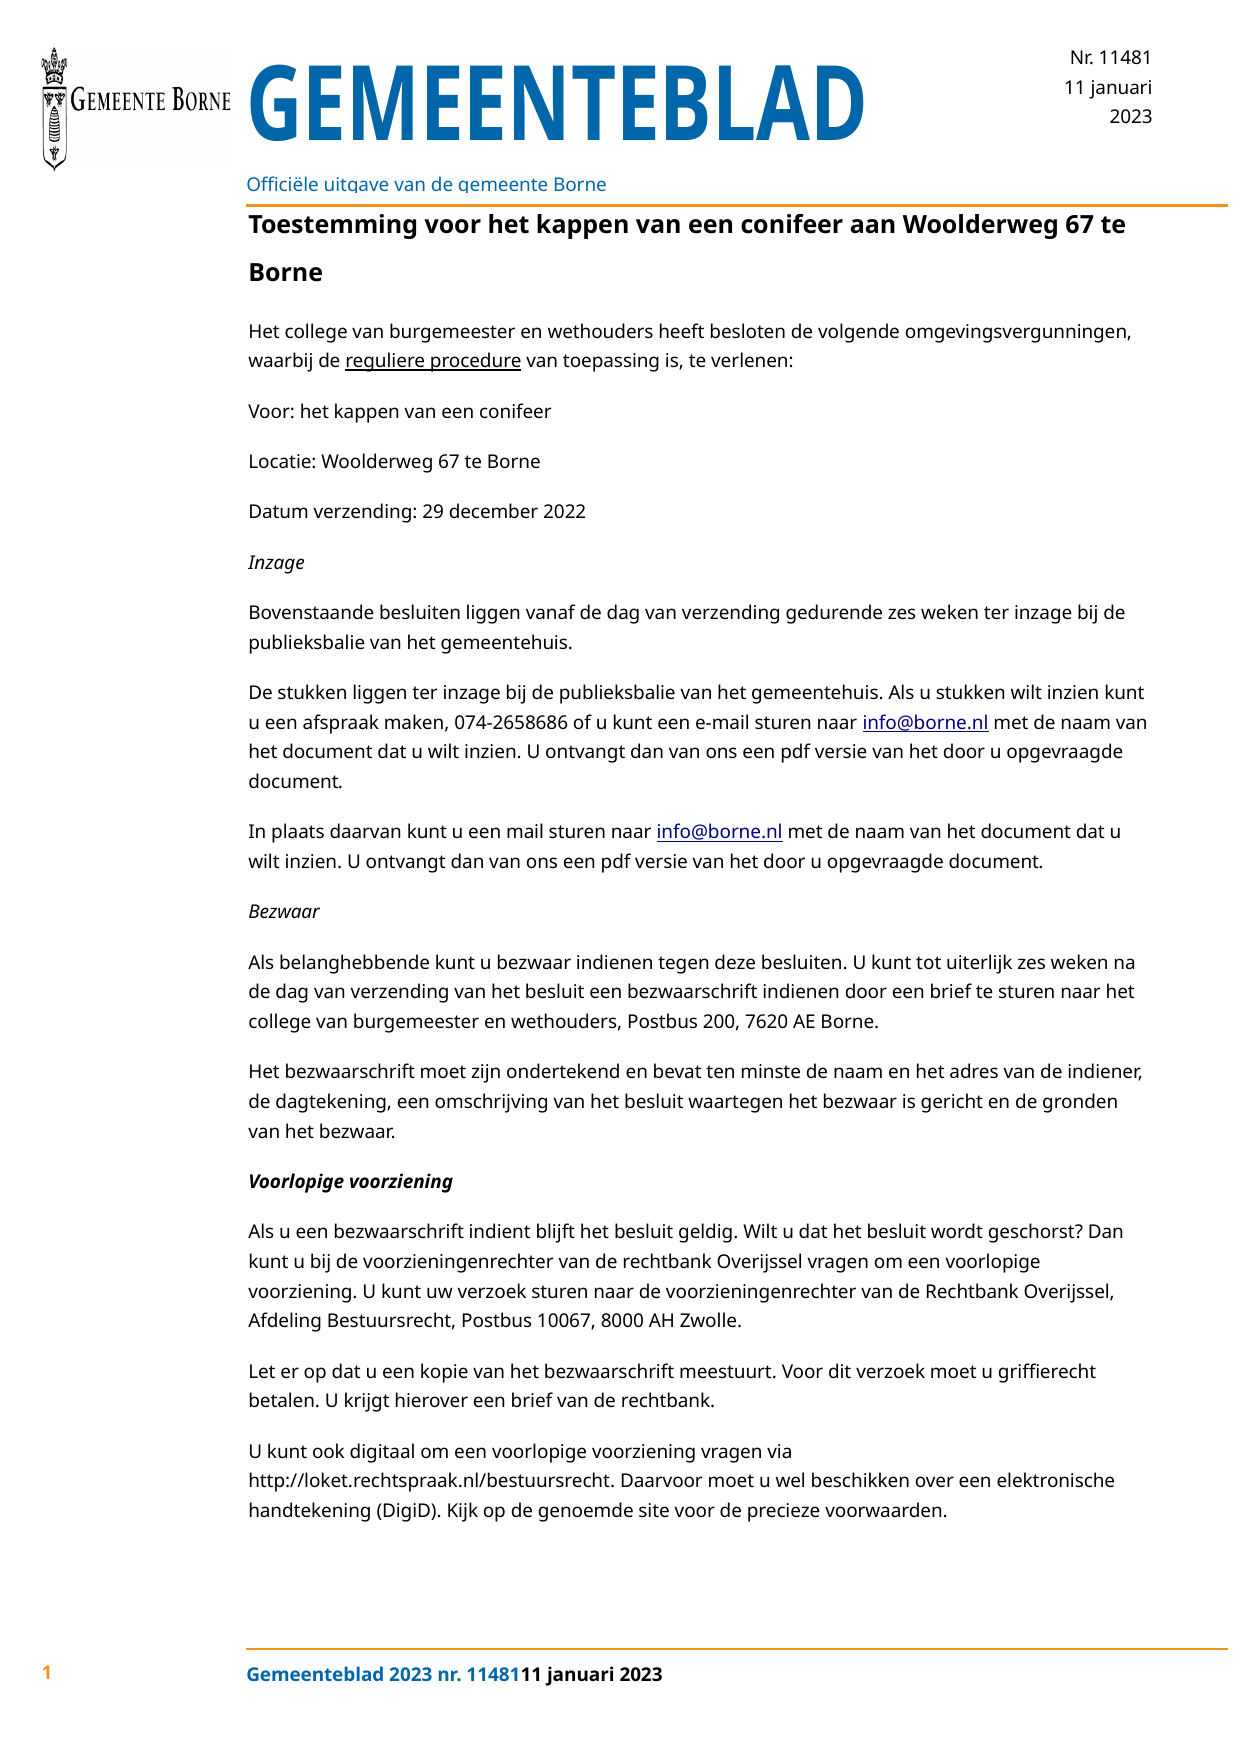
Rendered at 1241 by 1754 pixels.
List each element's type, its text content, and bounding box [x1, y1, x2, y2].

text Het college van burgemeester en wethouders heeft besloten de volgende omgevingsvergunningen, waarbij de reguliere procedure van toepassing is, te verlenen: [248, 318, 1152, 373]
text De stukken liggen ter inzage bij de publieksbalie van het gemeentehuis. Als u stukken wilt inzien kunt u een afspraak maken, 074-2658686 of u kunt een e-mail sturen naar info@borne.nl met de naam van het document dat u wilt inzien. U ontvangt dan van ons een pdf versie van het door u opgevraagde document. [248, 679, 1152, 794]
picture [41, 47, 231, 172]
text Inzage [248, 549, 1152, 575]
text In plaats daarvan kunt u een mail sturen naar info@borne.nl met de naam van het document dat u wilt inzien. U ontvangt dan van ons een pdf versie van het door u opgevraagde document. [248, 819, 1152, 874]
text Let er op dat u een kopie van het bezwaarschrift meestuurt. Voor dit verzoek moet u griffierecht betalen. U krijgt hierover een brief van de rechtbank. [248, 1358, 1152, 1413]
text Datum verzending: 29 december 2022 [248, 499, 1152, 524]
text Bezwaar [248, 899, 1152, 924]
text Als u een bezwaarschrift indient blijft het besluit geldig. Wilt u dat het besluit wordt geschorst? Dan kunt u bij de voorzieningenrechter van de rechtbank Overijssel vragen om een voorlopige voorziening. U kunt uw verzoek sturen naar de voorzieningenrechter van de Rechtbank Overijssel, Afdeling Bestuursrecht, Postbus 10067, 8000 AH Zwolle. [248, 1219, 1152, 1333]
text Als belanghebbende kunt u bezwaar indienen tegen deze besluiten. U kunt tot uiterlijk zes weken na de dag van verzending van het besluit een bezwaarschrift indienen door een brief te sturen naar het college van burgemeester en wethouders, Postbus 200, 7620 AE Borne. [248, 949, 1152, 1034]
text Locatie: Woolderweg 67 te Borne [248, 448, 1152, 474]
text Voorlopige voorziening [248, 1168, 1152, 1194]
text Bovenstaande besluiten liggen vanaf de dag van verzending gedurende zes weken ter inzage bij de publieksbalie van het gemeentehuis. [248, 599, 1152, 655]
text Het bezwaarschrift moet zijn ondertekend en bevat ten minste de naam en het adres van de indiener, de dagtekening, een omschrijving van het besluit waartegen het bezwaar is gericht en de gronden van het bezwaar. [248, 1059, 1152, 1144]
text Voor: het kappen van een conifeer [248, 398, 1152, 424]
text Toestemming voor het kappen van een conifeer aan Woolderweg 67 te Borne [248, 207, 1152, 288]
text U kunt ook digitaal om een voorlopige voorziening vragen via http://loket.rechtspraak.nl/bestuursrecht. Daarvoor moet u wel beschikken over een elektronische handtekening (DigiD). Kijk op de genoemde site voor de precieze voorwaarden. [248, 1438, 1152, 1523]
